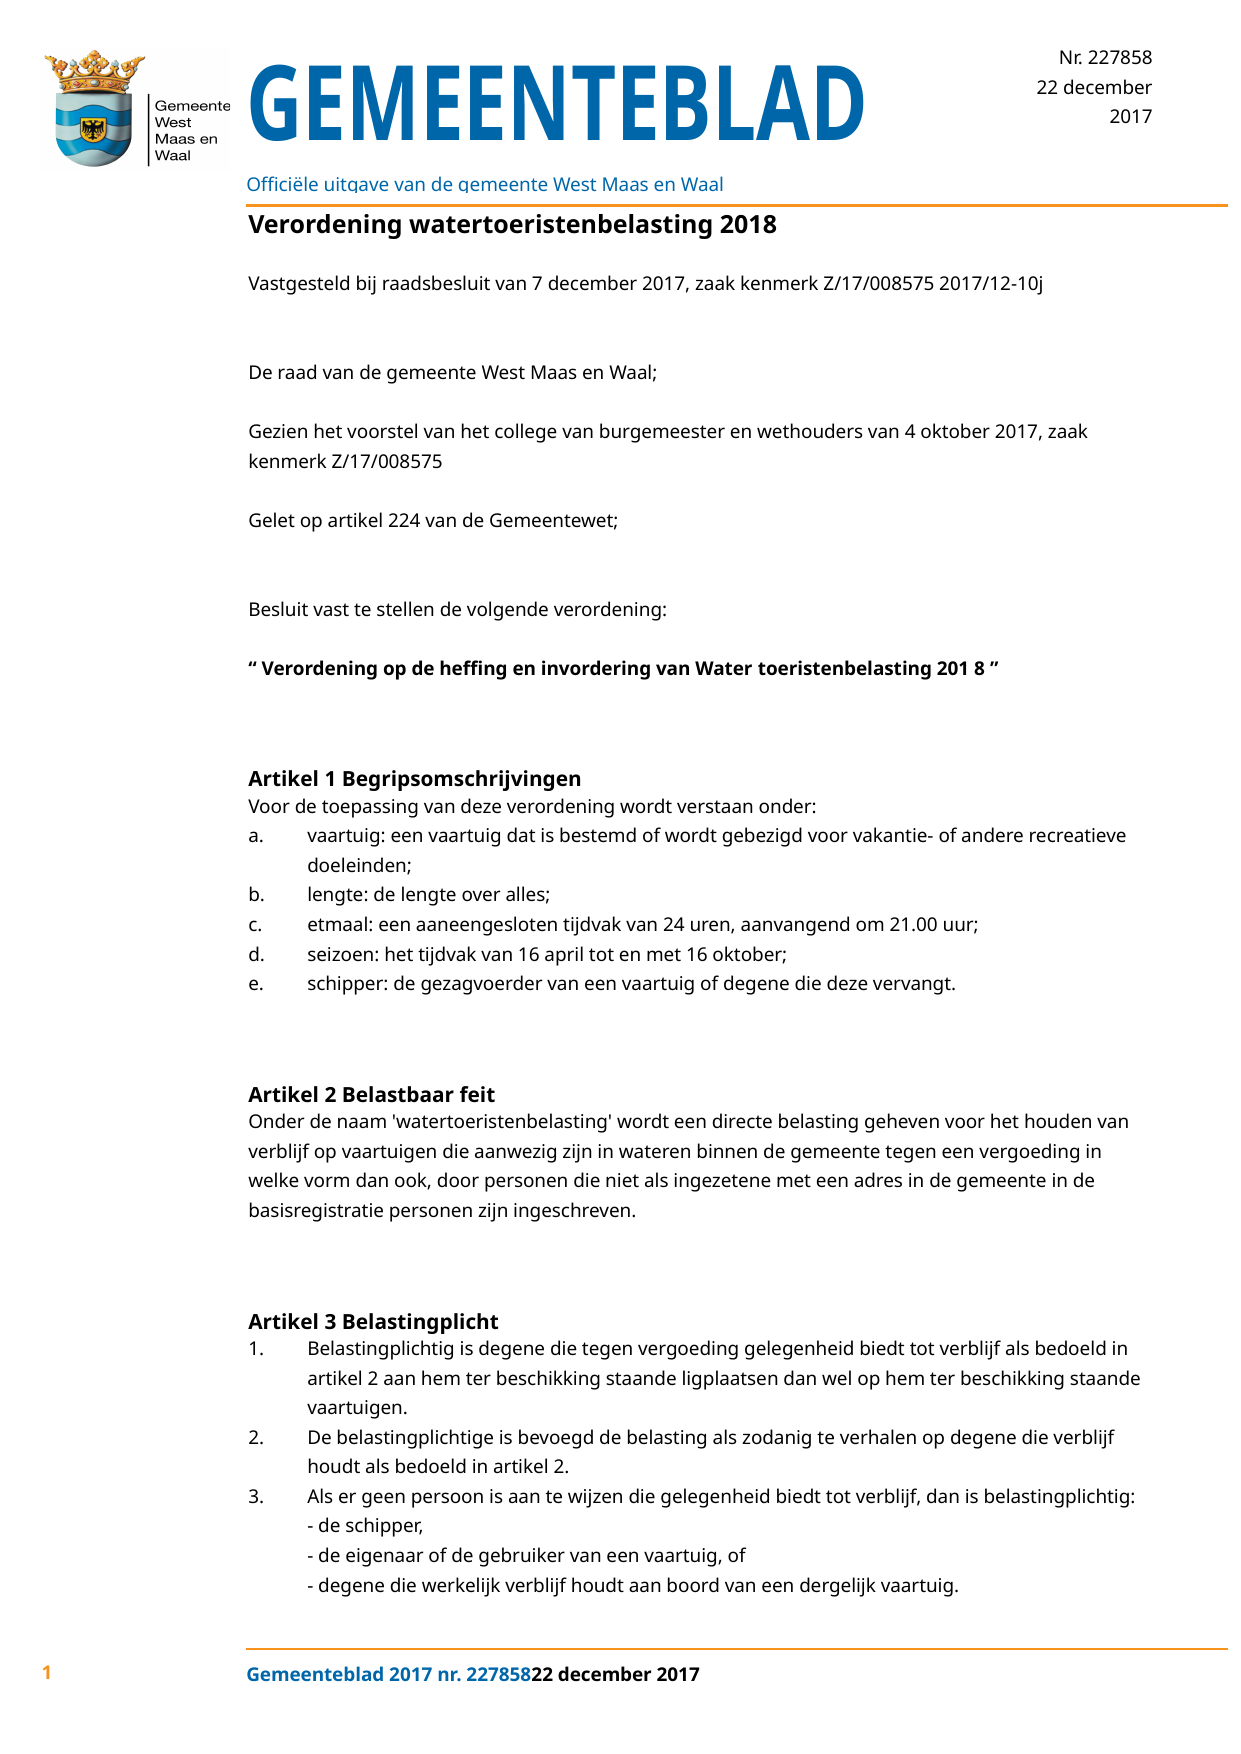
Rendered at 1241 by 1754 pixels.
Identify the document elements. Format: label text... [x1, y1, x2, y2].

text Gelet op artikel 224 van de Gemeentewet; [248, 507, 1152, 533]
list Als er geen persoon is aan te wijzen die gelegenheid biedt tot verblijf, dan is belastingplichtig: [248, 1483, 1152, 1509]
list seizoen: het tijdvak van 16 april tot en met 16 oktober; [248, 941, 1152, 967]
text Besluit vast te stellen de volgende verordening: [248, 596, 1152, 621]
list lengte: de lengte over alles; [248, 882, 1152, 907]
text Artikel 2 Belastbaar feit [248, 1080, 1152, 1108]
text De raad van de gemeente West Maas en Waal; [248, 359, 1152, 385]
picture [41, 47, 231, 172]
list De belastingplichtige is bevoegd de belasting als zodanig te verhalen op degene die verblijf houdt als bedoeld in artikel 2. [248, 1424, 1152, 1479]
list Belastingplichtig is degene die tegen vergoeding gelegenheid biedt tot verblijf als bedoeld in artikel 2 aan hem ter beschikking staande ligplaatsen dan wel op hem ter beschikking staande vaartuigen. [248, 1335, 1152, 1420]
text Gezien het voorstel van het college van burgemeester en wethouders van 4 oktober 2017, zaak kenmerk Z/17/008575 [248, 418, 1152, 473]
text Verordening watertoeristenbelasting 2018 [248, 207, 1152, 241]
list - degene die werkelijk verblijf houdt aan boord van een dergelijk vaartuig. [248, 1572, 1152, 1598]
list etmaal: een aaneengesloten tijdvak van 24 uren, aanvangend om 21.00 uur; [248, 911, 1152, 937]
text Onder de naam 'watertoeristenbelasting' wordt een directe belasting geheven voor het houden van verblijf op vaartuigen die aanwezig zijn in wateren binnen de gemeente tegen een vergoeding in welke vorm dan ook, door personen die niet als ingezetene met een adres in de gemeente in de basisregistratie personen zijn ingeschreven. [248, 1108, 1152, 1223]
text Voor de toepassing van deze verordening wordt verstaan onder: [248, 793, 1152, 819]
list - de schipper, [248, 1513, 1152, 1538]
list schipper: de gezagvoerder van een vaartuig of degene die deze vervangt. [248, 970, 1152, 996]
text Artikel 1 Begripsomschrijvingen [248, 764, 1152, 793]
list - de eigenaar of de gebruiker van een vaartuig, of [248, 1542, 1152, 1568]
list vaartuig: een vaartuig dat is bestemd of wordt gebezigd voor vakantie- of andere recreatieve doeleinden; [248, 822, 1152, 878]
text Vastgesteld bij raadsbesluit van 7 december 2017, zaak kenmerk Z/17/008575 2017/12-10j [248, 270, 1152, 296]
text “ Verordening op de heffing en invordering van Water toeristenbelasting 201 8 ” [248, 655, 1152, 681]
text Artikel 3 Belastingplicht [248, 1307, 1152, 1335]
